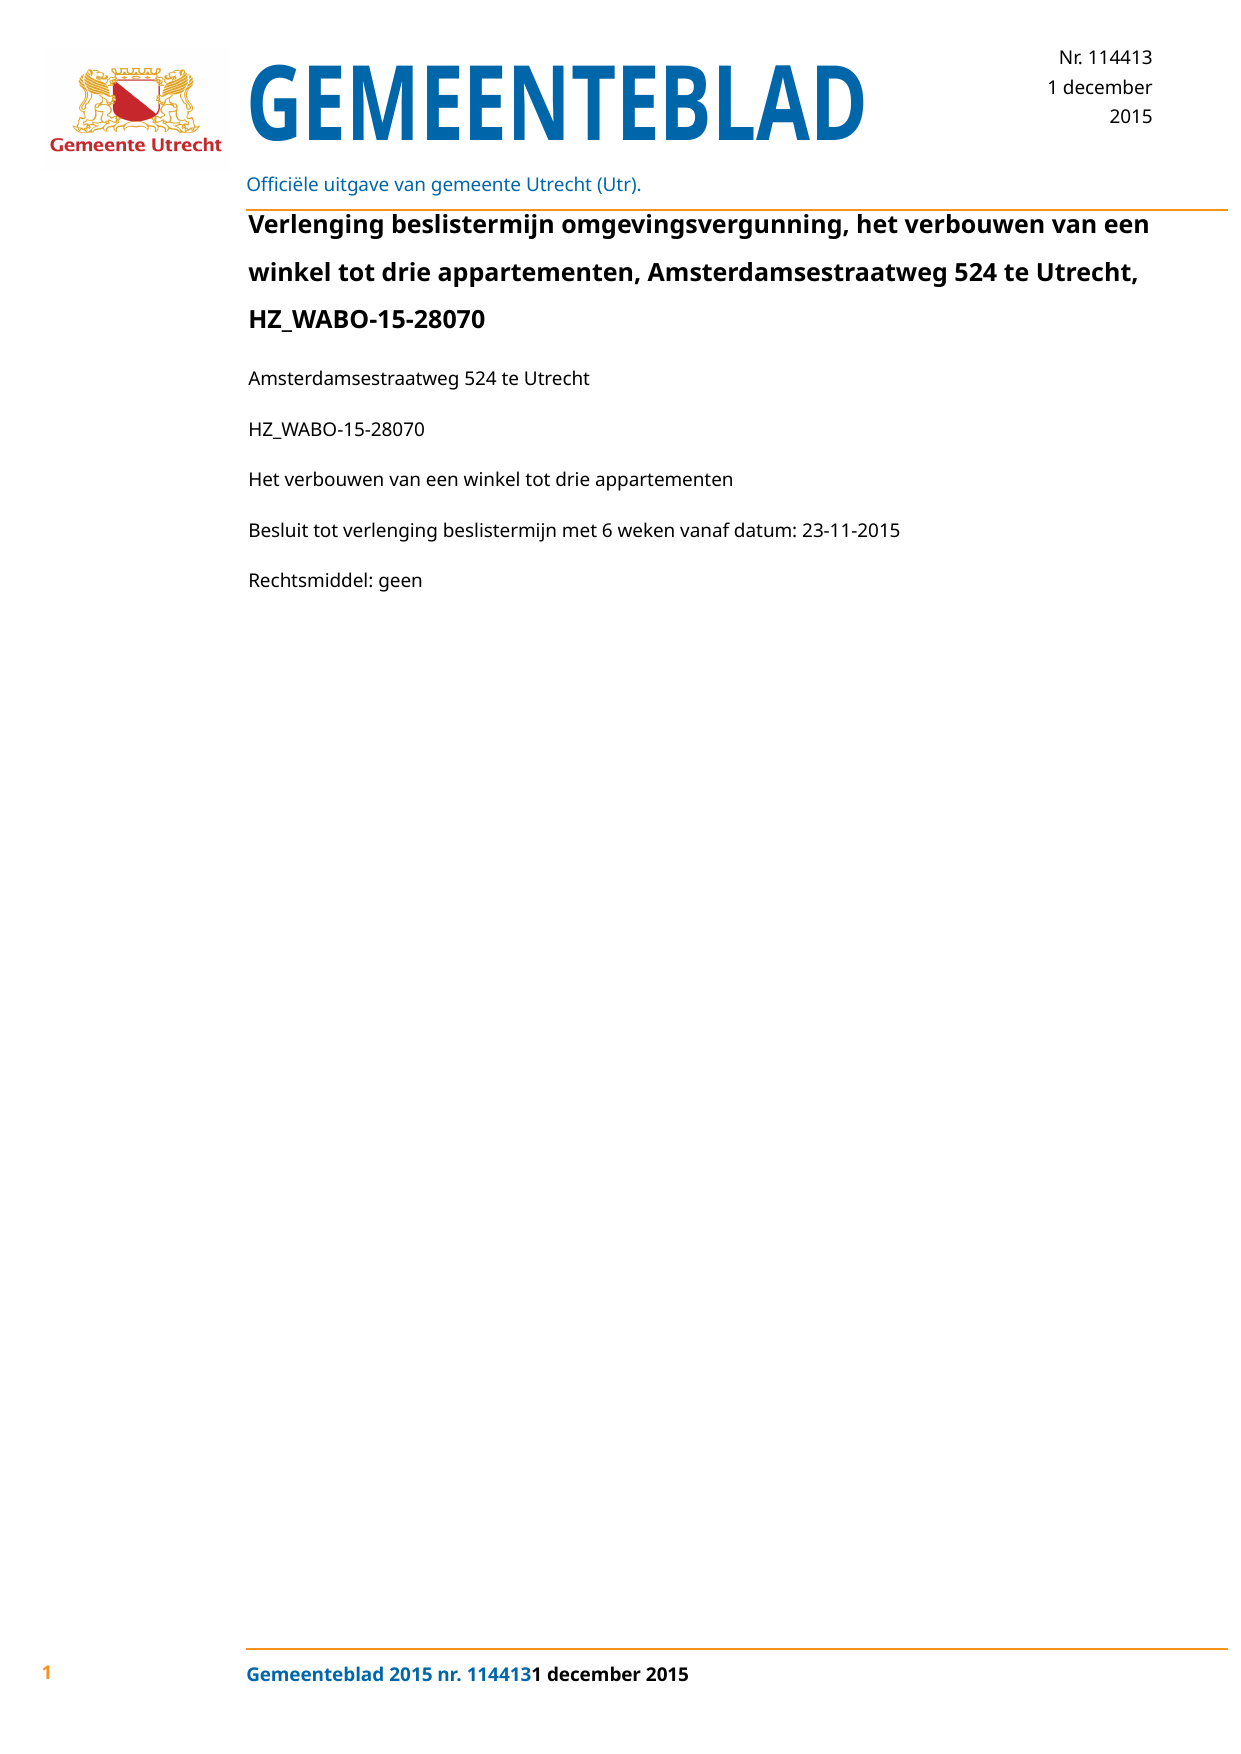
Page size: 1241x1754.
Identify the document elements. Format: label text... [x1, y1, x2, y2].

text Rechtsmiddel: geen [248, 567, 1152, 593]
text Besluit tot verlenging beslistermijn met 6 weken vanaf datum: 23-11-2015 [248, 517, 1152, 542]
text HZ_WABO-15-28070 [248, 416, 1152, 442]
text Amsterdamsestraatweg 524 te Utrecht [248, 366, 1152, 391]
text Het verbouwen van een winkel tot drie appartementen [248, 466, 1152, 492]
text Verlenging beslistermijn omgevingsvergunning, het verbouwen van een winkel tot drie appartementen, Amsterdamsestraatweg 524 te Utrecht, HZ_WABO-15-28070 [248, 211, 1152, 336]
picture [41, 47, 231, 172]
